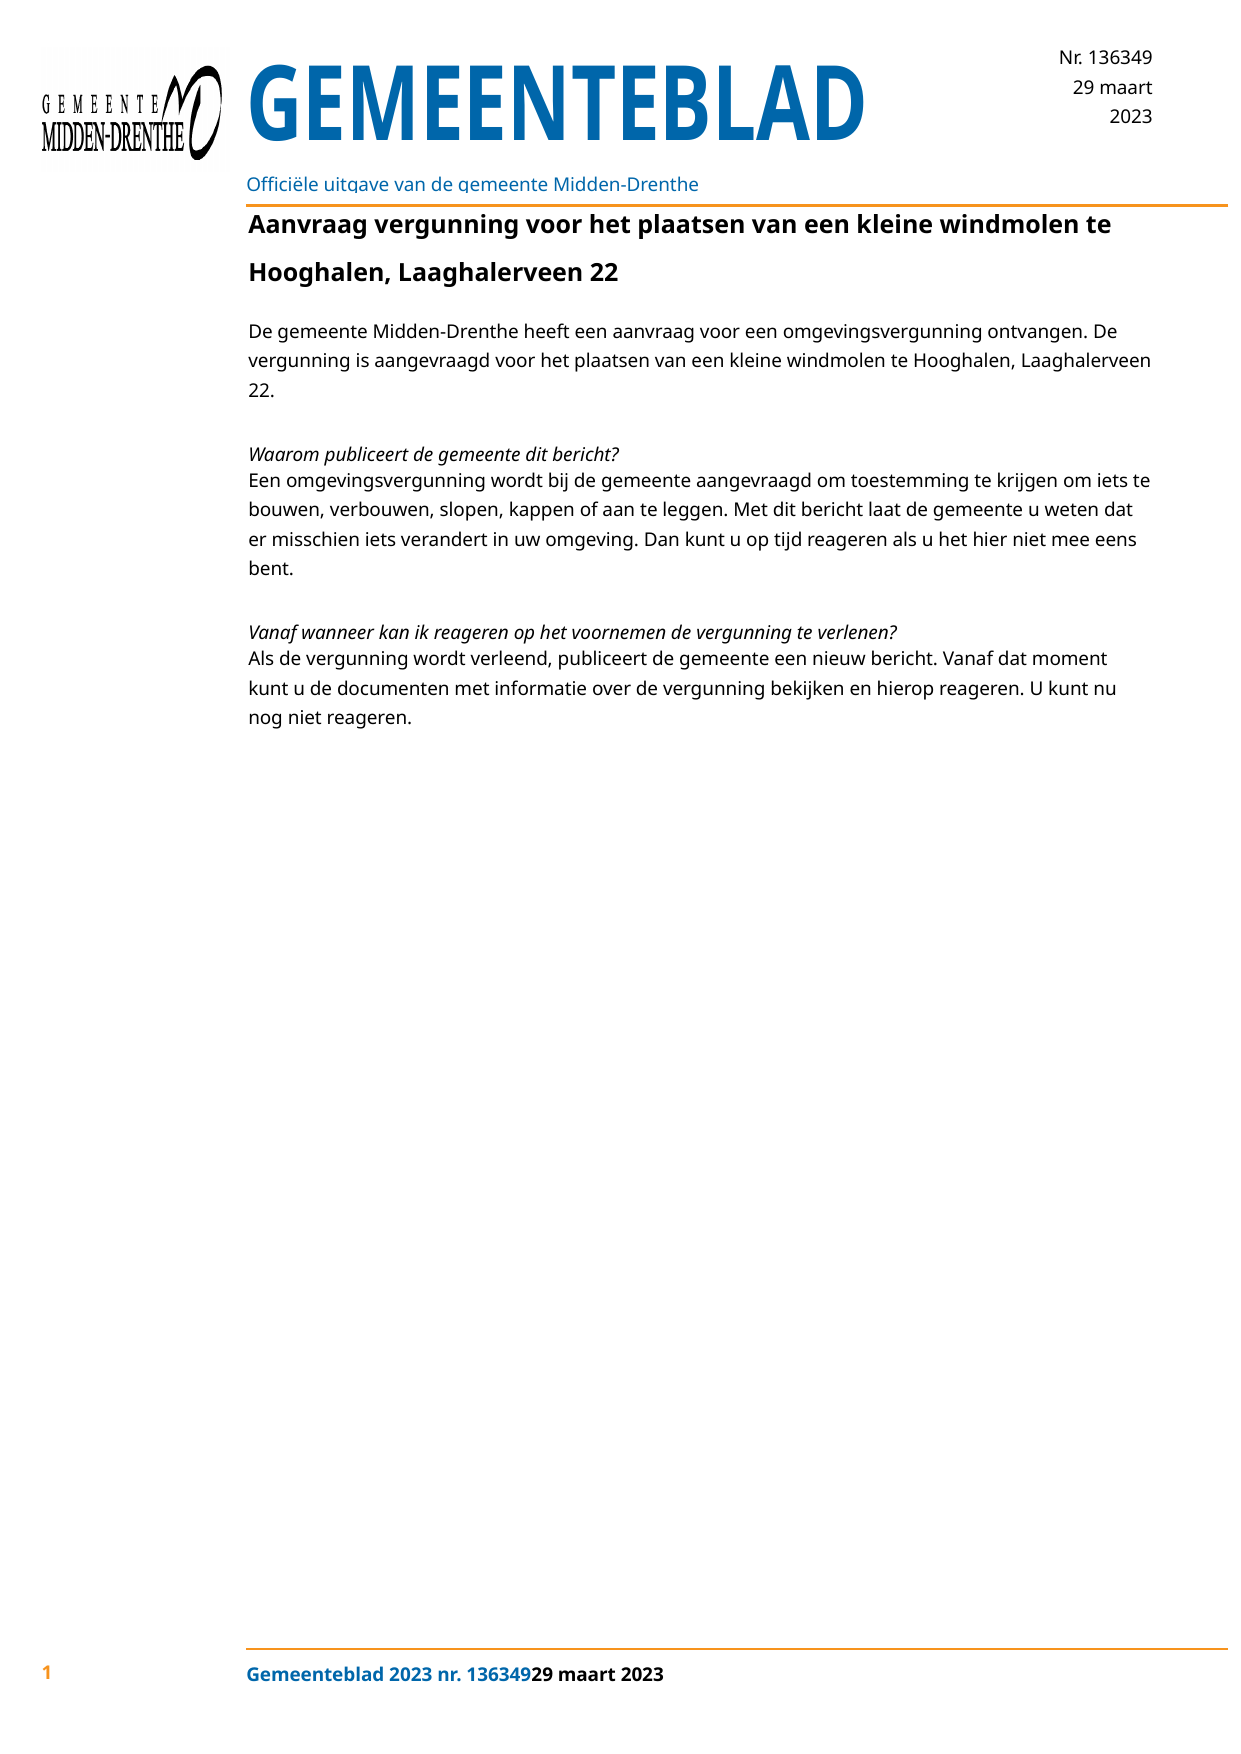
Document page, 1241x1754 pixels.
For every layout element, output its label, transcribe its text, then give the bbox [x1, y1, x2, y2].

text Als de vergunning wordt verleend, publiceert de gemeente een nieuw bericht. Vanaf dat moment kunt u de documenten met informatie over de vergunning bekijken en hierop reageren. U kunt nu nog niet reageren. [248, 645, 1152, 730]
picture [41, 47, 231, 172]
text Vanaf wanneer kan ik reageren op het voornemen de vergunning te verlenen? [248, 619, 1152, 645]
text De gemeente Midden-Drenthe heeft een aanvraag voor een omgevingsvergunning ontvangen. De vergunning is aangevraagd voor het plaatsen van een kleine windmolen te Hooghalen, Laaghalerveen 22. [248, 318, 1152, 403]
text Waarom publiceert de gemeente dit bericht? [248, 441, 1152, 467]
text Een omgevingsvergunning wordt bij de gemeente aangevraagd om toestemming te krijgen om iets te bouwen, verbouwen, slopen, kappen of aan te leggen. Met dit bericht laat de gemeente u weten dat er misschien iets verandert in uw omgeving. Dan kunt u op tijd reageren als u het hier niet mee eens bent. [248, 467, 1152, 581]
text Aanvraag vergunning voor het plaatsen van een kleine windmolen te Hooghalen, Laaghalerveen 22 [248, 207, 1152, 288]
